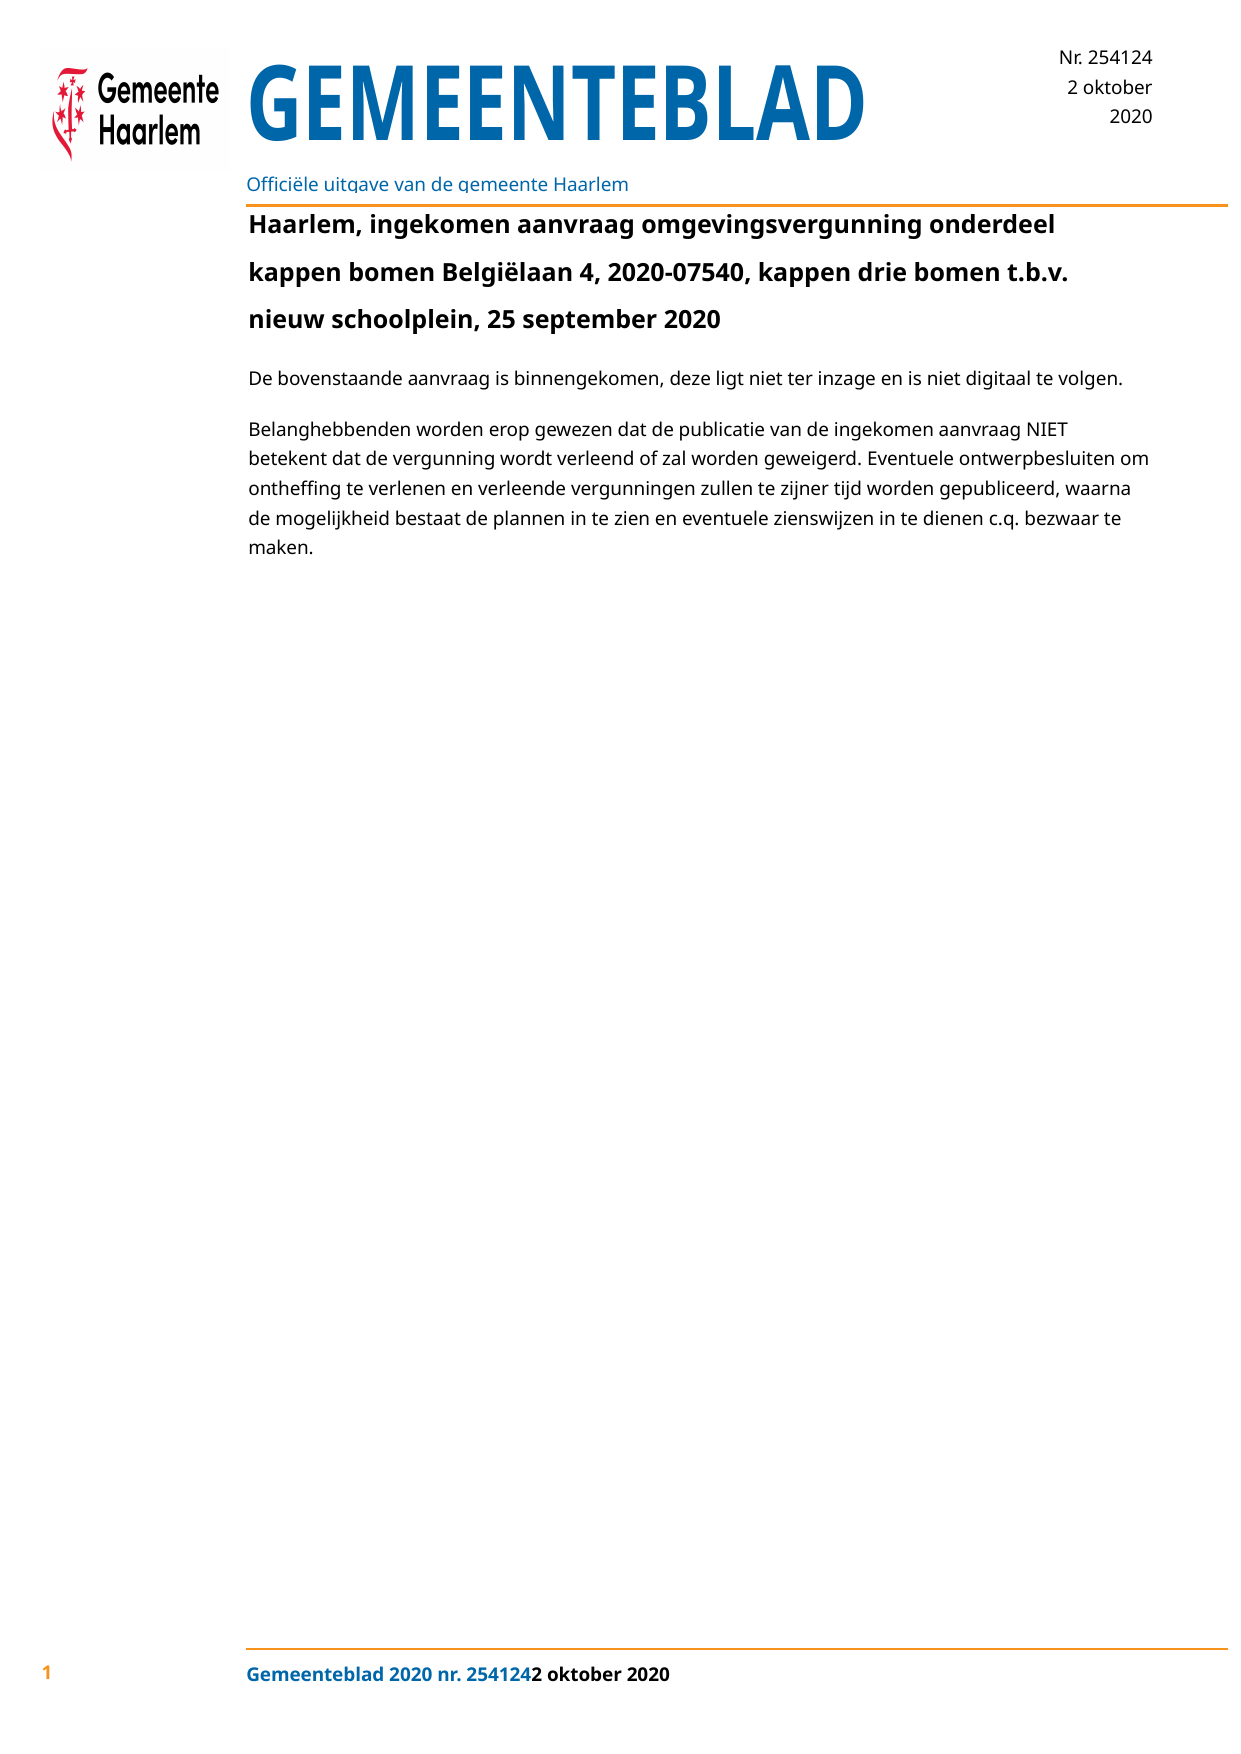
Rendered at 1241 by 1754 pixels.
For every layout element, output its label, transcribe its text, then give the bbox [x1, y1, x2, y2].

text Belanghebbenden worden erop gewezen dat de publicatie van de ingekomen aanvraag NIET betekent dat de vergunning wordt verleend of zal worden geweigerd. Eventuele ontwerpbesluiten om ontheffing te verlenen en verleende vergunningen zullen te zijner tijd worden gepubliceerd, waarna de mogelijkheid bestaat de plannen in te zien en eventuele zienswijzen in te dienen c.q. bezwaar te maken. [248, 416, 1152, 560]
text De bovenstaande aanvraag is binnengekomen, deze ligt niet ter inzage en is niet digitaal te volgen. [248, 366, 1152, 391]
picture [41, 47, 231, 172]
text Haarlem, ingekomen aanvraag omgevingsvergunning onderdeel kappen bomen Belgiëlaan 4, 2020-07540, kappen drie bomen t.b.v. nieuw schoolplein, 25 september 2020 [248, 207, 1152, 336]
